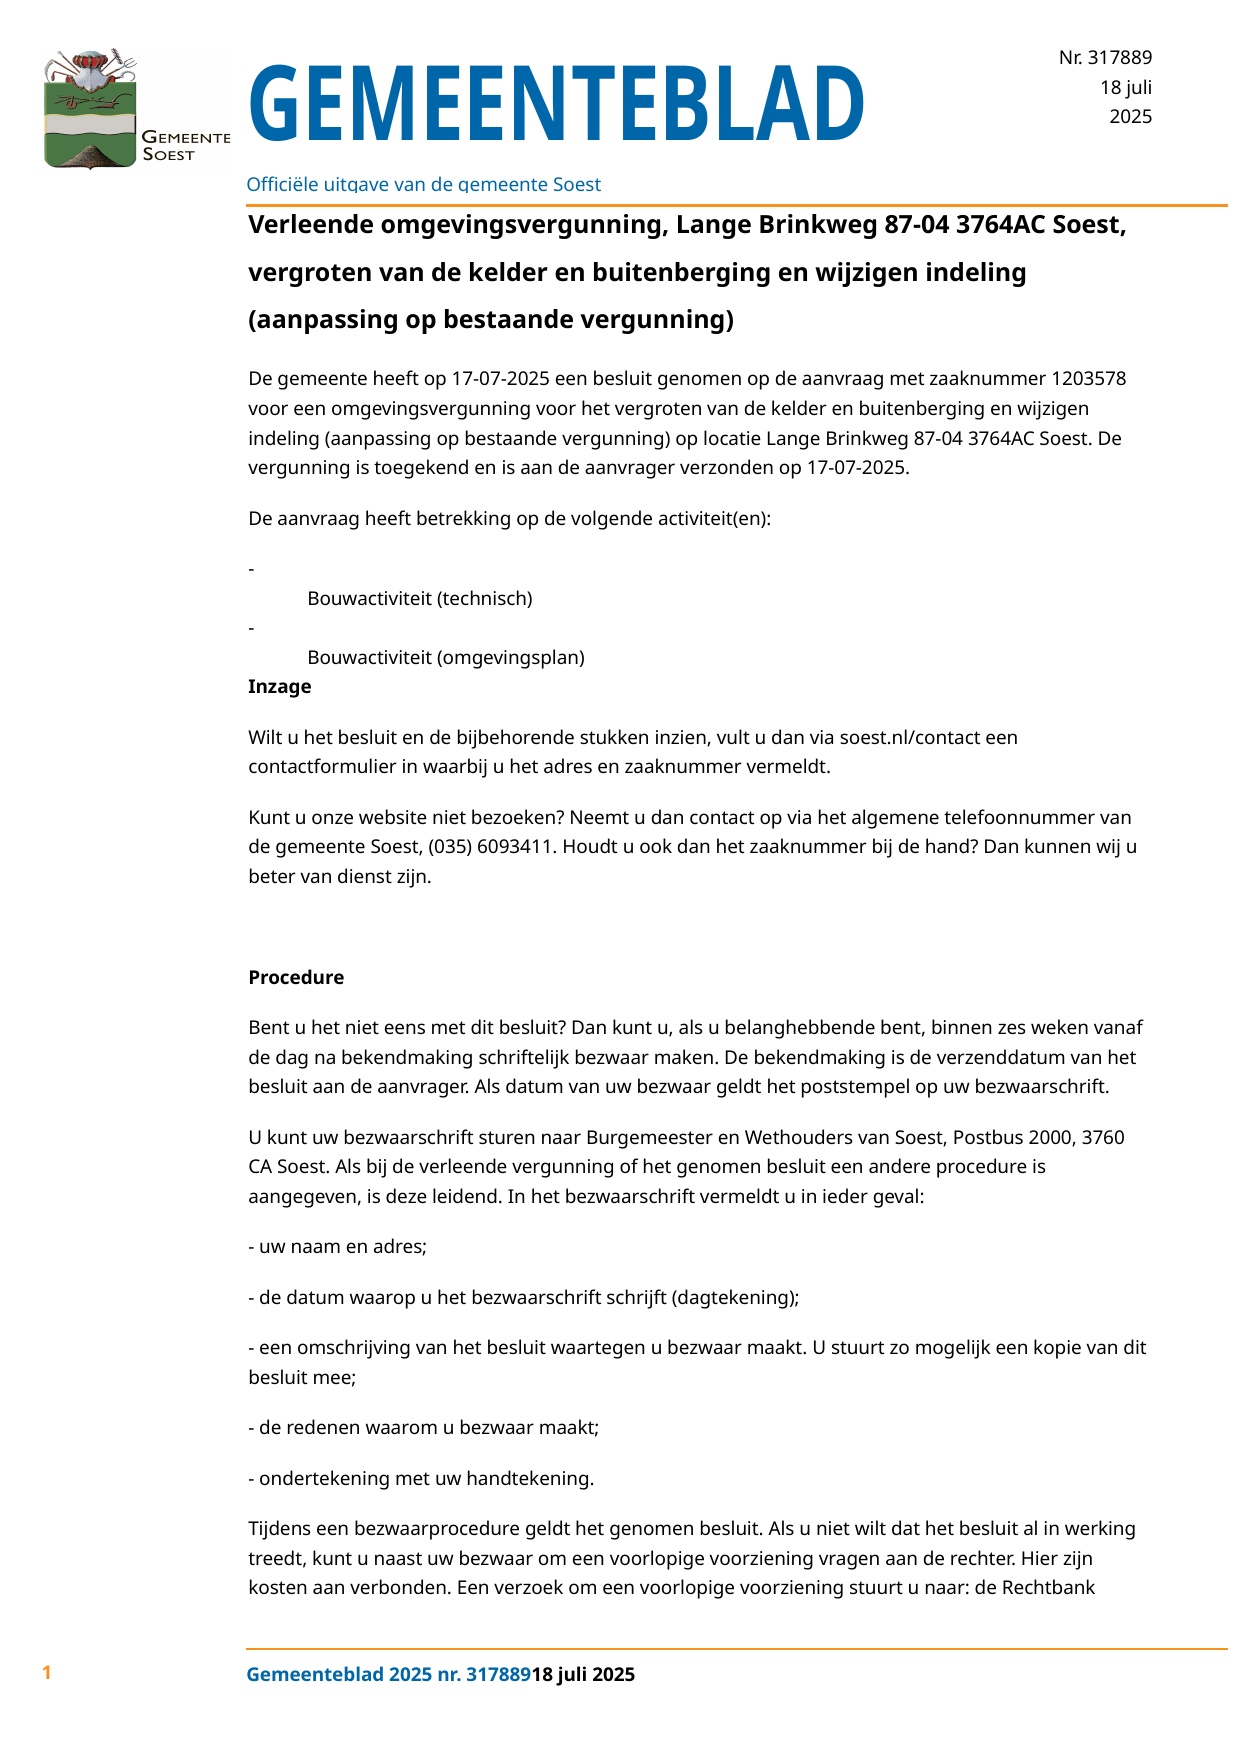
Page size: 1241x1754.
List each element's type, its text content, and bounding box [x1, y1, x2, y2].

text Inzage [248, 673, 1152, 699]
text Bent u het niet eens met dit besluit? Dan kunt u, als u belanghebbende bent, binnen zes weken vanaf de dag na bekendmaking schriftelijk bezwaar maken. De bekendmaking is de verzenddatum van het besluit aan de aanvrager. Als datum van uw bezwaar geldt het poststempel op uw bezwaarschrift. [248, 1014, 1152, 1099]
text De gemeente heeft op 17-07-2025 een besluit genomen op de aanvraag met zaaknummer 1203578 voor een omgevingsvergunning voor het vergroten van de kelder en buitenberging en wijzigen indeling (aanpassing op bestaande vergunning) op locatie Lange Brinkweg 87-04 3764AC Soest. De vergunning is toegekend en is aan de aanvrager verzonden op 17-07-2025. [248, 366, 1152, 480]
picture [41, 47, 231, 172]
text Verleende omgevingsvergunning, Lange Brinkweg 87-04 3764AC Soest, vergroten van de kelder en buitenberging en wijzigen indeling (aanpassing op bestaande vergunning) [248, 207, 1152, 336]
text - de datum waarop u het bezwaarschrift schrijft (dagtekening); [248, 1284, 1152, 1309]
text Tijdens een bezwaarprocedure geldt het genomen besluit. Als u niet wilt dat het besluit al in werking treedt, kunt u naast uw bezwaar om een voorlopige voorziening vragen aan de rechter. Hier zijn kosten aan verbonden. Een verzoek om een voorlopige voorziening stuurt u naar: de Rechtbank [248, 1515, 1152, 1600]
text - uw naam en adres; [248, 1233, 1152, 1259]
text De aanvraag heeft betrekking op de volgende activiteit(en): [248, 505, 1152, 530]
text - ondertekening met uw handtekening. [248, 1465, 1152, 1490]
text Kunt u onze website niet bezoeken? Neemt u dan contact op via het algemene telefoonnummer van de gemeente Soest, (035) 6093411. Houdt u ook dan het zaaknummer bij de hand? Dan kunnen wij u beter van dienst zijn. [248, 804, 1152, 889]
text - de redenen waarom u bezwaar maakt; [248, 1414, 1152, 1440]
text Wilt u het besluit en de bijbehorende stukken inzien, vult u dan via soest.nl/contact een contactformulier in waarbij u het adres en zaaknummer vermeldt. [248, 724, 1152, 779]
text U kunt uw bezwaarschrift sturen naar Burgemeester en Wethouders van Soest, Postbus 2000, 3760 CA Soest. Als bij de verleende vergunning of het genomen besluit een andere procedure is aangegeven, is deze leidend. In het bezwaarschrift vermeldt u in ieder geval: [248, 1124, 1152, 1209]
list Bouwactiviteit (omgevingsplan) [248, 644, 1152, 669]
text - een omschrijving van het besluit waartegen u bezwaar maakt. U stuurt zo mogelijk een kopie van dit besluit mee; [248, 1334, 1152, 1389]
list Bouwactiviteit (technisch) [248, 585, 1152, 610]
text Procedure [248, 964, 1152, 989]
